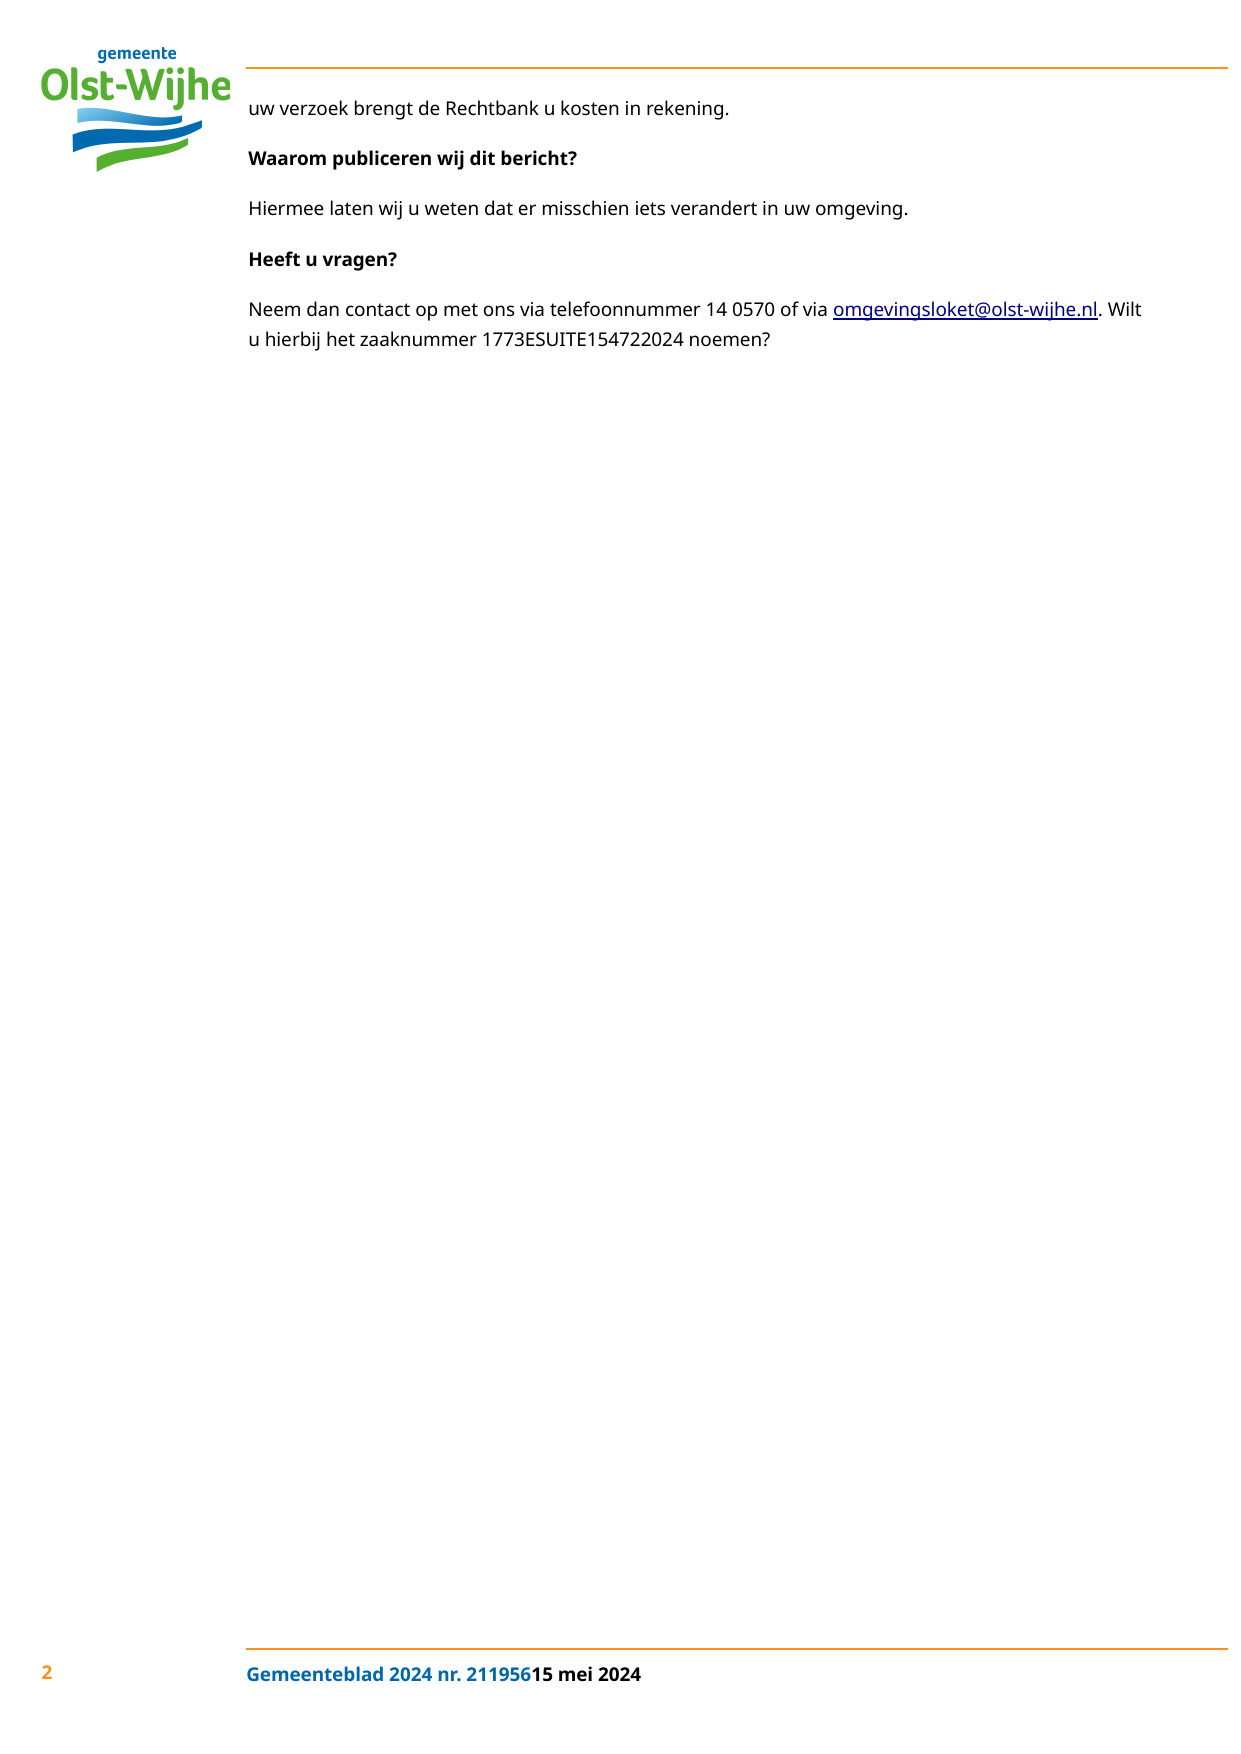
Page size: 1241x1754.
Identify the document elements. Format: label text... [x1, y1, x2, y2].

text Heeft u vragen? [248, 246, 1152, 272]
text Hiermee laten wij u weten dat er misschien iets verandert in uw omgeving. [248, 196, 1152, 221]
text Waarom publiceren wij dit bericht? [248, 145, 1152, 171]
text uw verzoek brengt de Rechtbank u kosten in rekening. [248, 95, 1152, 121]
text Neem dan contact op met ons via telefoonnummer 14 0570 of via omgevingsloket@olst-wijhe.nl. Wilt u hierbij het zaaknummer 1773ESUITE154722024 noemen? [248, 296, 1152, 352]
picture [41, 47, 231, 172]
